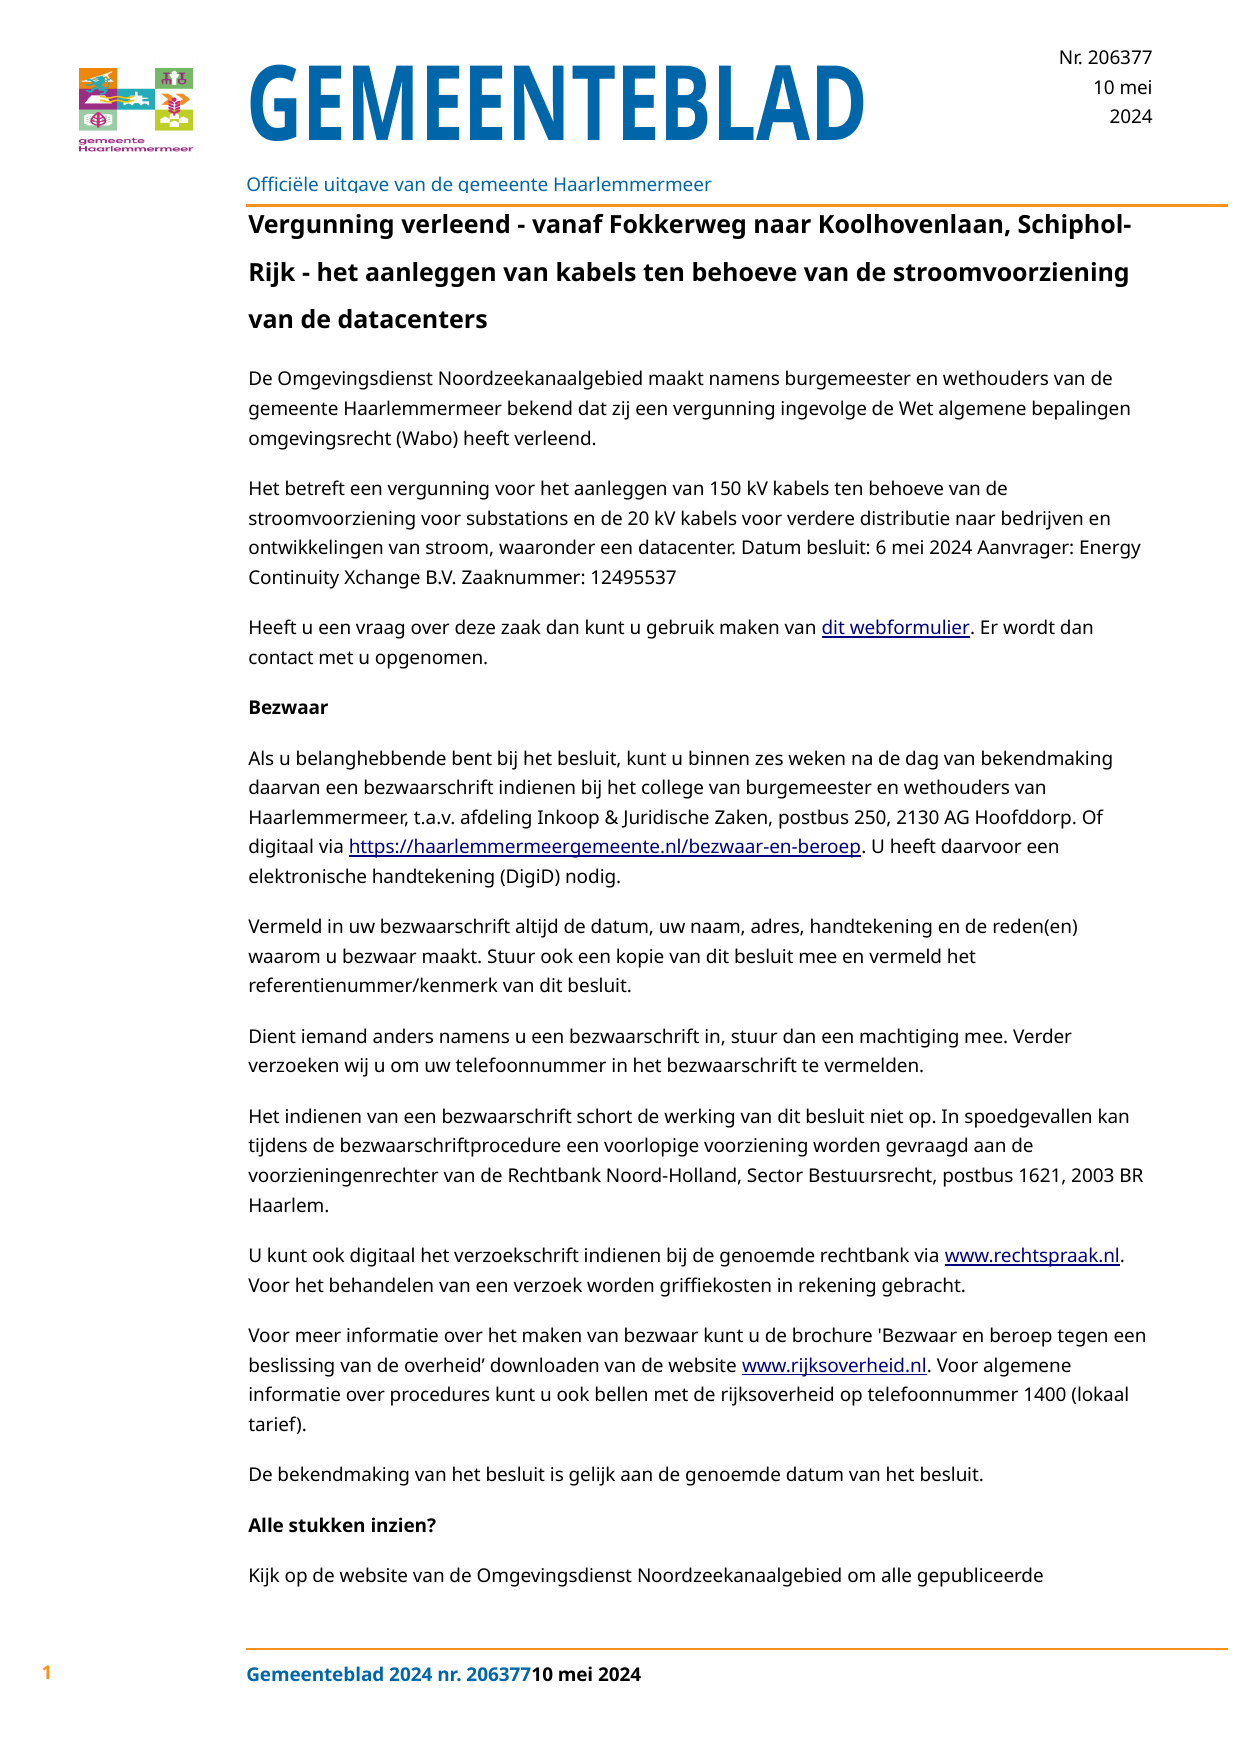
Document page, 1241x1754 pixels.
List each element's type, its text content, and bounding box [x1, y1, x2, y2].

text De bekendmaking van het besluit is gelijk aan de genoemde datum van het besluit. [248, 1461, 1152, 1487]
text Dient iemand anders namens u een bezwaarschrift in, stuur dan een machtiging mee. Verder verzoeken wij u om uw telefoonnummer in het bezwaarschrift te vermelden. [248, 1023, 1152, 1078]
text Voor meer informatie over het maken van bezwaar kunt u de brochure 'Bezwaar en beroep tegen een beslissing van de overheid’ downloaden van de website www.rijksoverheid.nl. Voor algemene informatie over procedures kunt u ook bellen met de rijksoverheid op telefoonnummer 1400 (lokaal tarief). [248, 1322, 1152, 1437]
text Vergunning verleend - vanaf Fokkerweg naar Koolhovenlaan, Schiphol-Rijk - het aanleggen van kabels ten behoeve van de stroomvoorziening van de datacenters [248, 207, 1152, 336]
text De Omgevingsdienst Noordzeekanaalgebied maakt namens burgemeester en wethouders van de gemeente Haarlemmermeer bekend dat zij een vergunning ingevolge de Wet algemene bepalingen omgevingsrecht (Wabo) heeft verleend. [248, 366, 1152, 450]
text Vermeld in uw bezwaarschrift altijd de datum, uw naam, adres, handtekening en de reden(en) waarom u bezwaar maakt. Stuur ook een kopie van dit besluit mee en vermeld het referentienummer/kenmerk van dit besluit. [248, 913, 1152, 998]
text Als u belanghebbende bent bij het besluit, kunt u binnen zes weken na de dag van bekendmaking daarvan een bezwaarschrift indienen bij het college van burgemeester en wethouders van Haarlemmermeer, t.a.v. afdeling Inkoop & Juridische Zaken, postbus 250, 2130 AG Hoofddorp. Of digitaal via https://haarlemmermeergemeente.nl/bezwaar-en-beroep. U heeft daarvoor een elektronische handtekening (DigiD) nodig. [248, 745, 1152, 889]
text Het indienen van een bezwaarschrift schort de werking van dit besluit niet op. In spoedgevallen kan tijdens de bezwaarschriftprocedure een voorlopige voorziening worden gevraagd aan de voorzieningenrechter van de Rechtbank Noord-Holland, Sector Bestuursrecht, postbus 1621, 2003 BR Haarlem. [248, 1103, 1152, 1217]
text Het betreft een vergunning voor het aanleggen van 150 kV kabels ten behoeve van de stroomvoorziening voor substations en de 20 kV kabels voor verdere distributie naar bedrijven en ontwikkelingen van stroom, waaronder een datacenter. Datum besluit: 6 mei 2024 Aanvrager: Energy Continuity Xchange B.V. Zaaknummer: 12495537 [248, 475, 1152, 589]
text Kijk op de website van de Omgevingsdienst Noordzeekanaalgebied om alle gepubliceerde [248, 1562, 1152, 1588]
text Heeft u een vraag over deze zaak dan kunt u gebruik maken van dit webformulier. Er wordt dan contact met u opgenomen. [248, 614, 1152, 669]
text Alle stukken inzien? [248, 1512, 1152, 1537]
text Bezwaar [248, 694, 1152, 720]
picture [41, 47, 231, 172]
text U kunt ook digitaal het verzoekschrift indienen bij de genoemde rechtbank via www.rechtspraak.nl. Voor het behandelen van een verzoek worden griffiekosten in rekening gebracht. [248, 1242, 1152, 1297]
